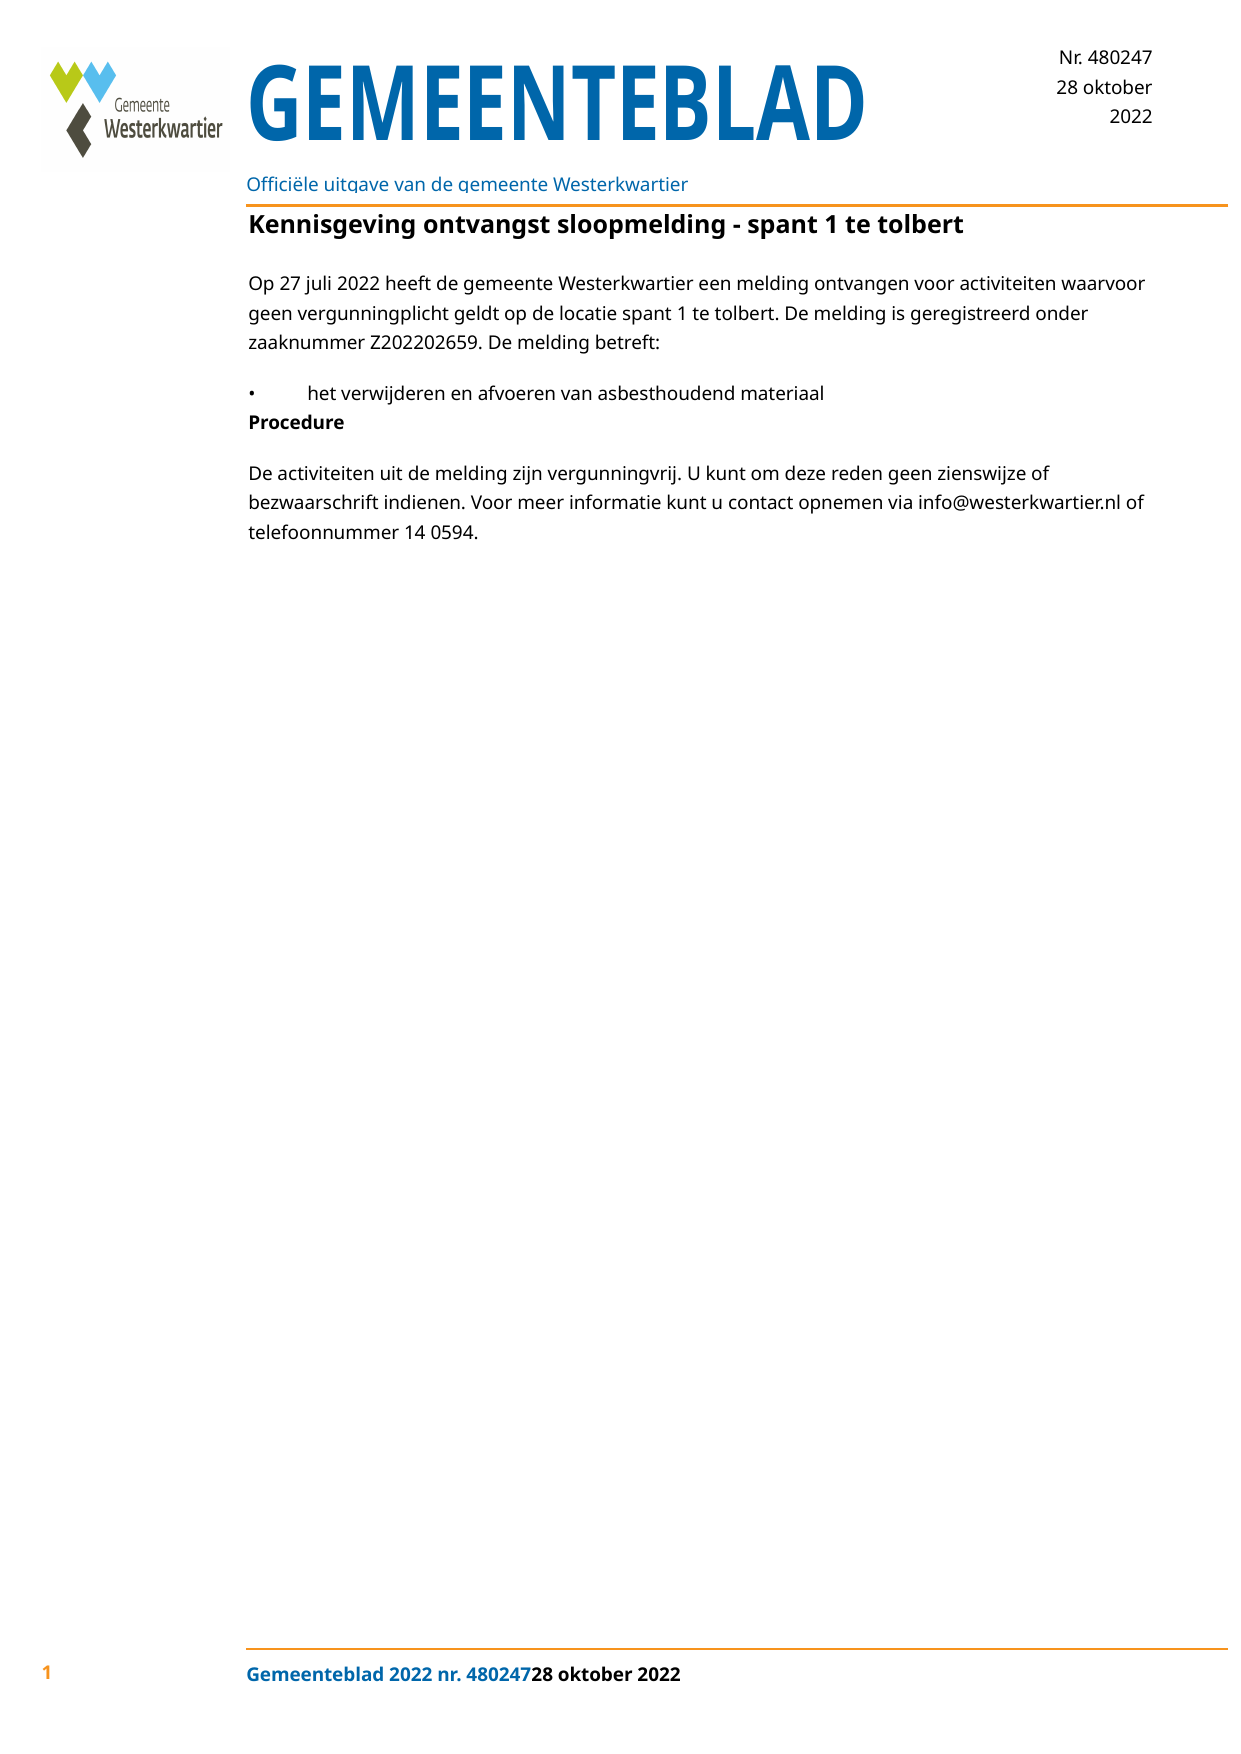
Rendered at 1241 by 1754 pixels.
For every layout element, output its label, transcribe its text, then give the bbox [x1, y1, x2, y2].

text Procedure [248, 409, 1152, 435]
list het verwijderen en afvoeren van asbesthoudend materiaal [248, 380, 1152, 406]
text Kennisgeving ontvangst sloopmelding - spant 1 te tolbert [248, 207, 1152, 241]
text De activiteiten uit de melding zijn vergunningvrij. U kunt om deze reden geen zienswijze of bezwaarschrift indienen. Voor meer informatie kunt u contact opnemen via info@westerkwartier.nl of telefoonnummer 14 0594. [248, 460, 1152, 545]
picture [41, 47, 231, 172]
text Op 27 juli 2022 heeft de gemeente Westerkwartier een melding ontvangen voor activiteiten waarvoor geen vergunningplicht geldt op de locatie spant 1 te tolbert. De melding is geregistreerd onder zaaknummer Z202202659. De melding betreft: [248, 270, 1152, 355]
